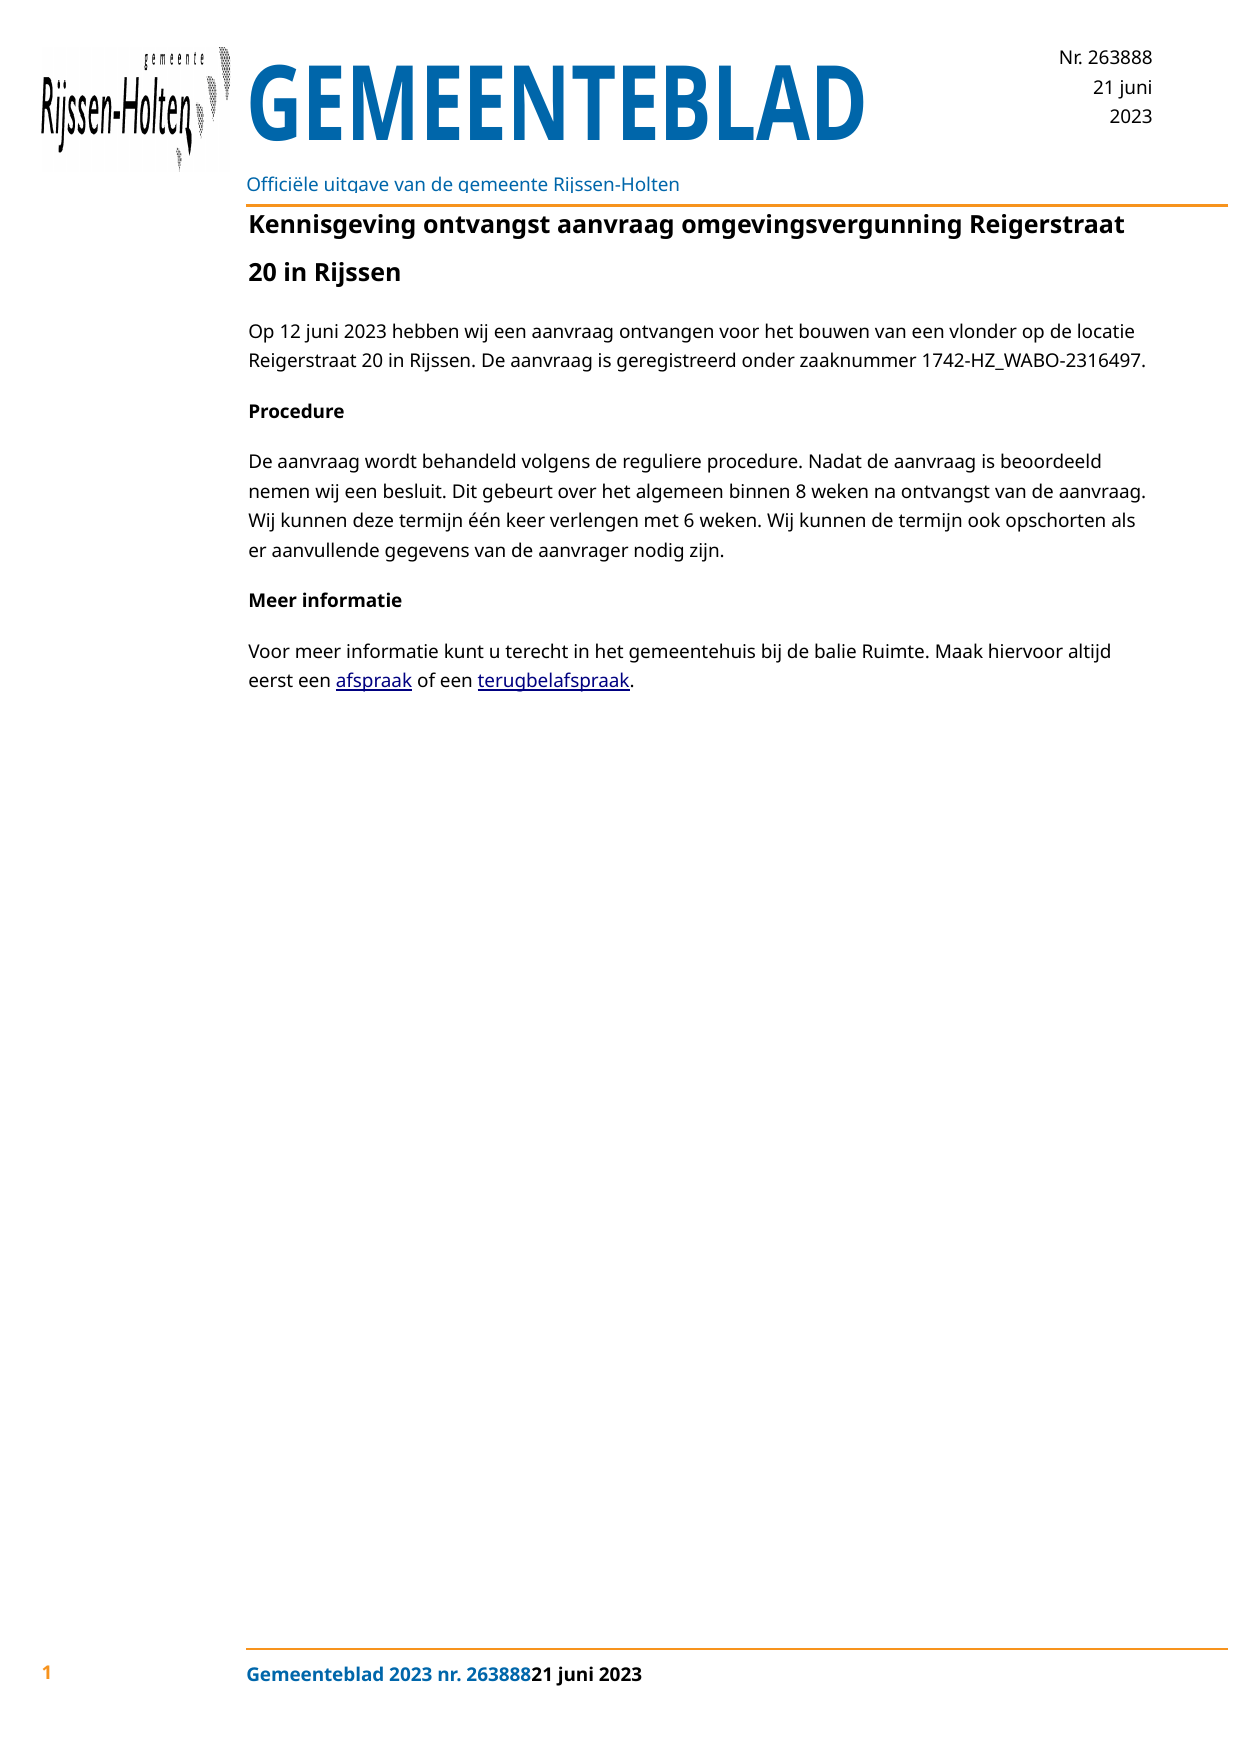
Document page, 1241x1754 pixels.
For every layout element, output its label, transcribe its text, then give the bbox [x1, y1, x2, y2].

text Voor meer informatie kunt u terecht in het gemeentehuis bij de balie Ruimte. Maak hiervoor altijd eerst een afspraak of een terugbelafspraak. [248, 638, 1152, 693]
text Meer informatie [248, 587, 1152, 613]
text Op 12 juni 2023 hebben wij een aanvraag ontvangen voor het bouwen van een vlonder op de locatie Reigerstraat 20 in Rijssen. De aanvraag is geregistreerd onder zaaknummer 1742-HZ_WABO-2316497. [248, 318, 1152, 373]
picture [41, 47, 231, 172]
text Procedure [248, 398, 1152, 424]
text De aanvraag wordt behandeld volgens de reguliere procedure. Nadat de aanvraag is beoordeeld nemen wij een besluit. Dit gebeurt over het algemeen binnen 8 weken na ontvangst van de aanvraag. Wij kunnen deze termijn één keer verlengen met 6 weken. Wij kunnen de termijn ook opschorten als er aanvullende gegevens van de aanvrager nodig zijn. [248, 448, 1152, 563]
text Kennisgeving ontvangst aanvraag omgevingsvergunning Reigerstraat 20 in Rijssen [248, 207, 1152, 288]
